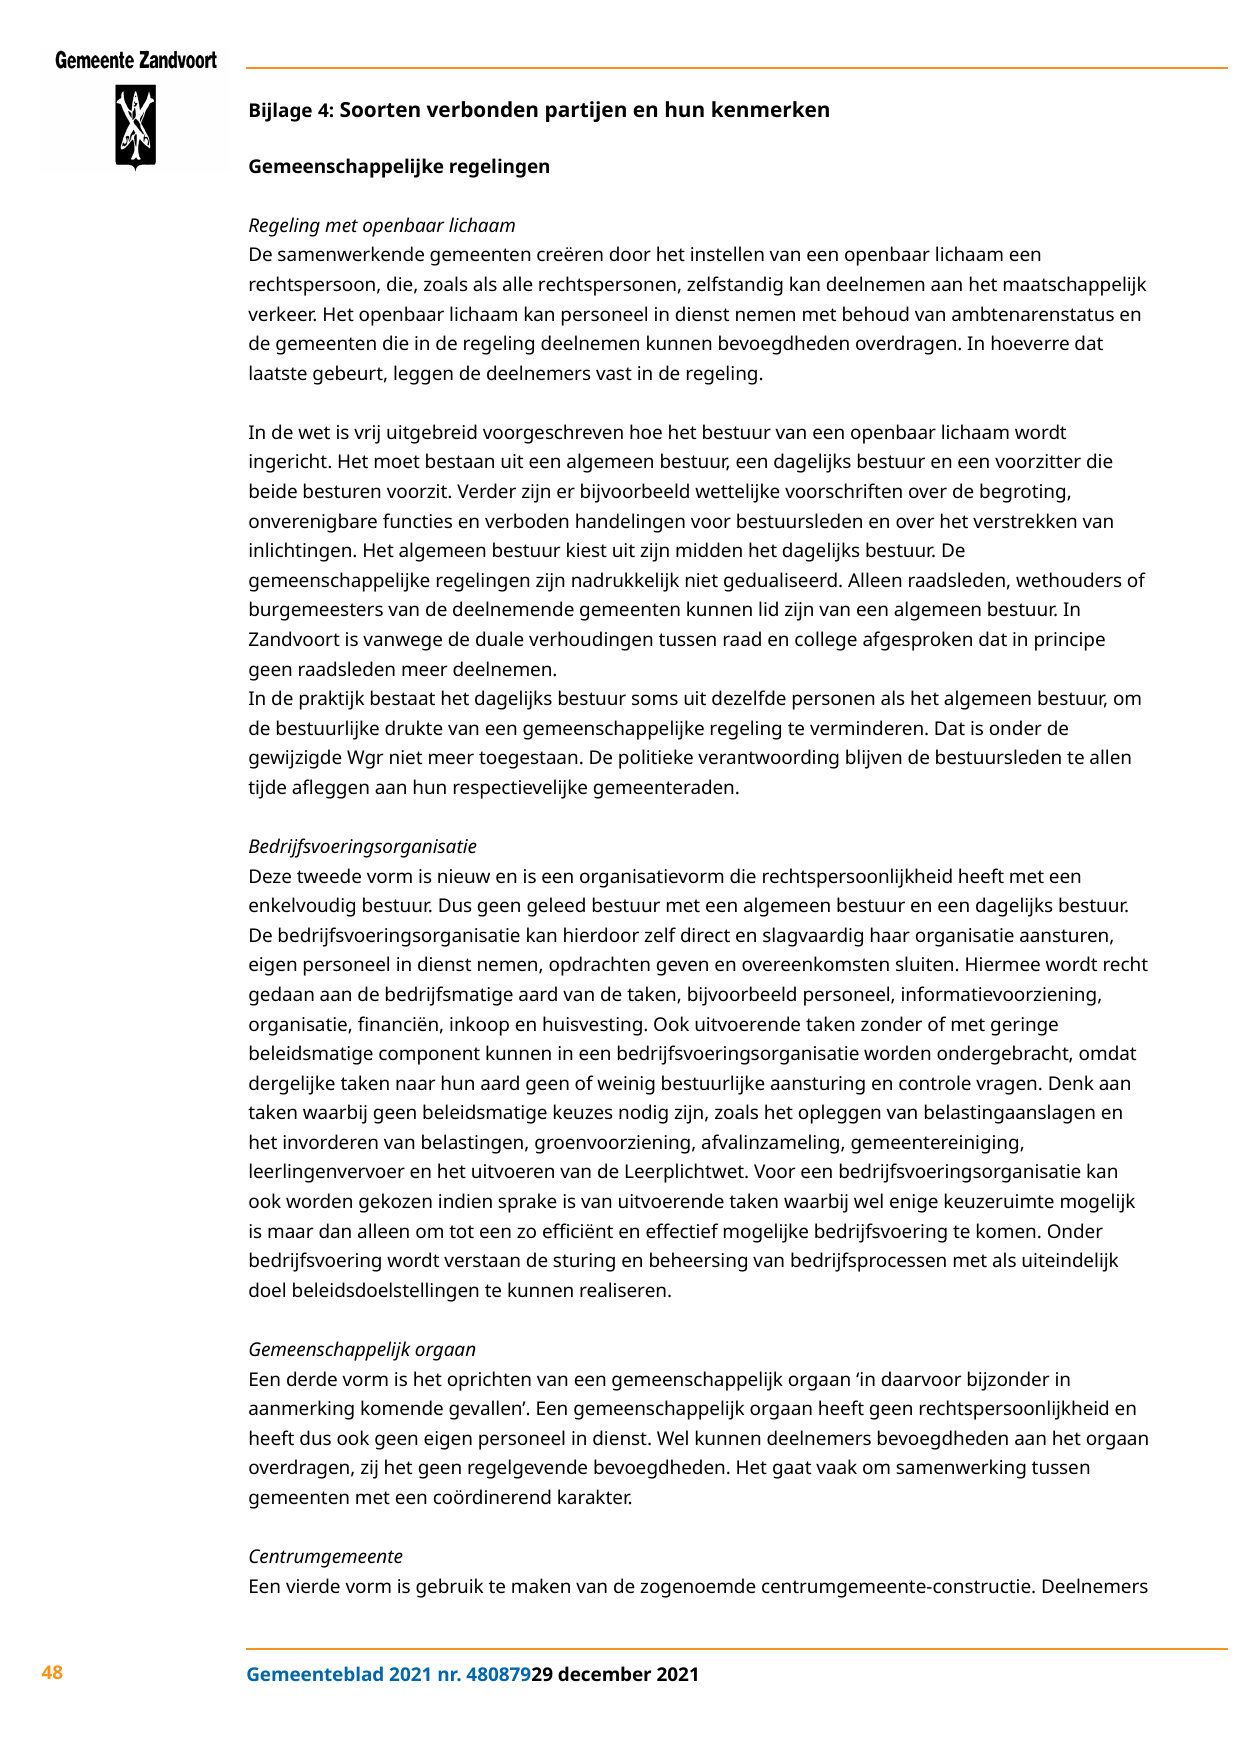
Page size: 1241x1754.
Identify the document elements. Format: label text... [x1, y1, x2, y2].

text Deze tweede vorm is nieuw en is een organisatievorm die rechtspersoonlijkheid heeft met een enkelvoudig bestuur. Dus geen geleed bestuur met een algemeen bestuur en een dagelijks bestuur. De bedrijfsvoeringsorganisatie kan hierdoor zelf direct en slagvaardig haar organisatie aansturen, eigen personeel in dienst nemen, opdrachten geven en overeenkomsten sluiten. Hiermee wordt recht gedaan aan de bedrijfsmatige aard van de taken, bijvoorbeeld personeel, informatievoorziening, organisatie, financiën, inkoop en huisvesting. Ook uitvoerende taken zonder of met geringe beleidsmatige component kunnen in een bedrijfsvoeringsorganisatie worden ondergebracht, omdat dergelijke taken naar hun aard geen of weinig bestuurlijke aansturing en controle vragen. Denk aan taken waarbij geen beleidsmatige keuzes nodig zijn, zoals het opleggen van belastingaanslagen en het invorderen van belastingen, groenvoorziening, afvalinzameling, gemeentereiniging, leerlingenvervoer en het uitvoeren van de Leerplichtwet. Voor een bedrijfsvoeringsorganisatie kan ook worden gekozen indien sprake is van uitvoerende taken waarbij wel enige keuzeruimte mogelijk is maar dan alleen om tot een zo efficiënt en effectief mogelijke bedrijfsvoering te komen. Onder bedrijfsvoering wordt verstaan de sturing en beheersing van bedrijfsprocessen met als uiteindelijk doel beleidsdoelstellingen te kunnen realiseren. [248, 863, 1152, 1303]
text Een vierde vorm is gebruik te maken van de zogenoemde centrumgemeente-constructie. Deelnemers [248, 1573, 1152, 1599]
text In de praktijk bestaat het dagelijks bestuur soms uit dezelfde personen als het algemeen bestuur, om de bestuurlijke drukte van een gemeenschappelijke regeling te verminderen. Dat is onder de gewijzigde Wgr niet meer toegestaan. De politieke verantwoording blijven de bestuursleden te allen tijde afleggen aan hun respectievelijke gemeenteraden. [248, 685, 1152, 800]
text Bedrijfsvoeringsorganisatie [248, 833, 1152, 859]
text Centrumgemeente [248, 1543, 1152, 1569]
text Gemeenschappelijk orgaan [248, 1336, 1152, 1362]
text In de wet is vrij uitgebreid voorgeschreven hoe het bestuur van een openbaar lichaam wordt ingericht. Het moet bestaan uit een algemeen bestuur, een dagelijks bestuur en een voorzitter die beide besturen voorzit. Verder zijn er bijvoorbeeld wettelijke voorschriften over de begroting, onverenigbare functies en verboden handelingen voor bestuursleden en over het verstrekken van inlichtingen. Het algemeen bestuur kiest uit zijn midden het dagelijks bestuur. De gemeenschappelijke regelingen zijn nadrukkelijk niet gedualiseerd. Alleen raadsleden, wethouders of burgemeesters van de deelnemende gemeenten kunnen lid zijn van een algemeen bestuur. In Zandvoort is vanwege de duale verhoudingen tussen raad en college afgesproken dat in principe geen raadsleden meer deelnemen. [248, 419, 1152, 682]
picture [41, 47, 231, 172]
text De samenwerkende gemeenten creëren door het instellen van een openbaar lichaam een rechtspersoon, die, zoals als alle rechtspersonen, zelfstandig kan deelnemen aan het maatschappelijk verkeer. Het openbaar lichaam kan personeel in dienst nemen met behoud van ambtenarenstatus en de gemeenten die in de regeling deelnemen kunnen bevoegdheden overdragen. In hoeverre dat laatste gebeurt, leggen de deelnemers vast in de regeling. [248, 242, 1152, 386]
text Bijlage 4: Soorten verbonden partijen en hun kenmerken [248, 95, 1152, 123]
text Regeling met openbaar lichaam [248, 212, 1152, 238]
text Gemeenschappelijke regelingen [248, 153, 1152, 179]
text Een derde vorm is het oprichten van een gemeenschappelijk orgaan ‘in daarvoor bijzonder in aanmerking komende gevallen’. Een gemeenschappelijk orgaan heeft geen rechtspersoonlijkheid en heeft dus ook geen eigen personeel in dienst. Wel kunnen deelnemers bevoegdheden aan het orgaan overdragen, zij het geen regelgevende bevoegdheden. Het gaat vaak om samenwerking tussen gemeenten met een coördinerend karakter. [248, 1366, 1152, 1510]
